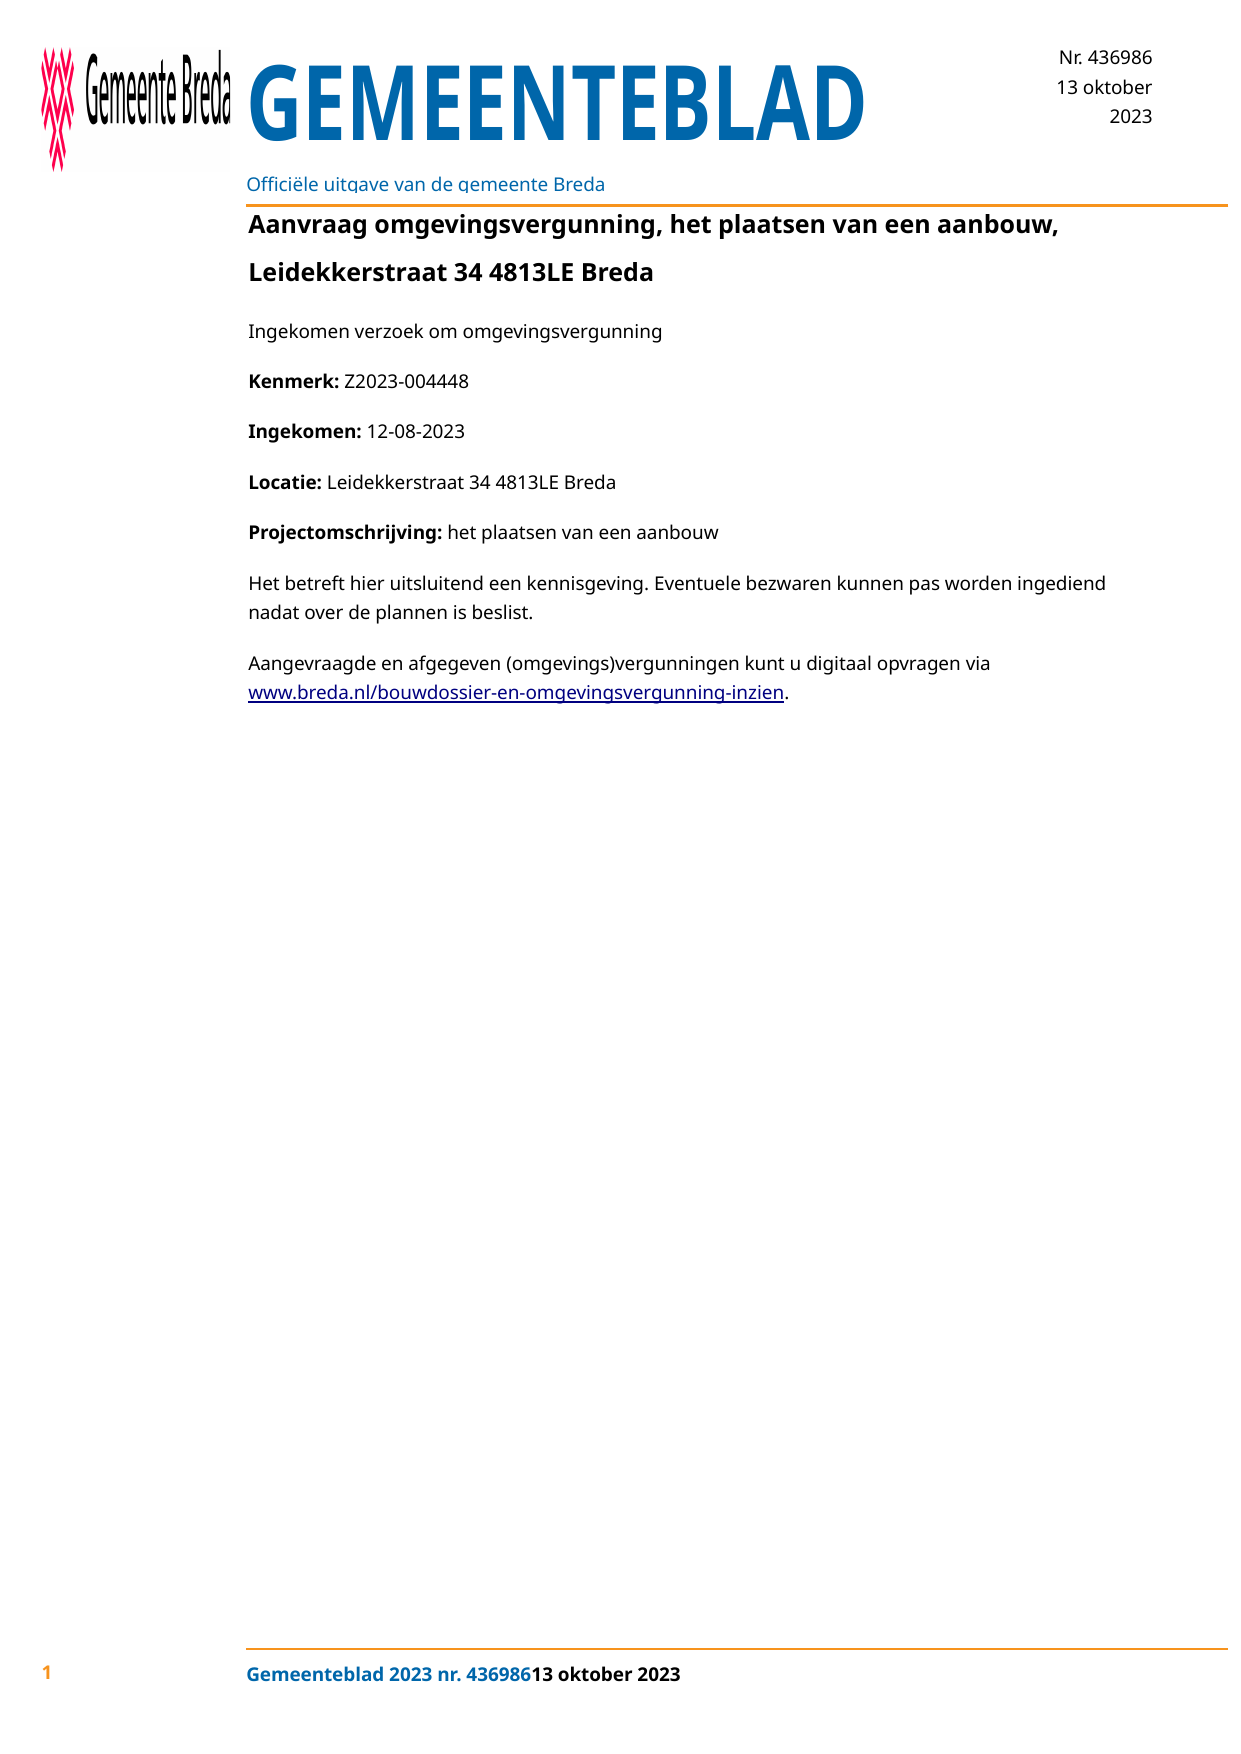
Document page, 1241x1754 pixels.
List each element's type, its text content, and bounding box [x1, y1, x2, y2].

text Aanvraag omgevingsvergunning, het plaatsen van een aanbouw, Leidekkerstraat 34 4813LE Breda [248, 207, 1152, 288]
text Projectomschrijving: het plaatsen van een aanbouw [248, 519, 1152, 545]
picture [41, 47, 231, 172]
text Locatie: Leidekkerstraat 34 4813LE Breda [248, 469, 1152, 495]
text Kenmerk: Z2023-004448 [248, 368, 1152, 394]
text Aangevraagde en afgegeven (omgevings)vergunningen kunt u digitaal opvragen via www.breda.nl/bouwdossier-en-omgevingsvergunning-inzien. [248, 650, 1152, 705]
text Ingekomen verzoek om omgevingsvergunning [248, 318, 1152, 344]
text Het betreft hier uitsluitend een kennisgeving. Eventuele bezwaren kunnen pas worden ingediend nadat over de plannen is beslist. [248, 570, 1152, 625]
text Ingekomen: 12-08-2023 [248, 419, 1152, 444]
